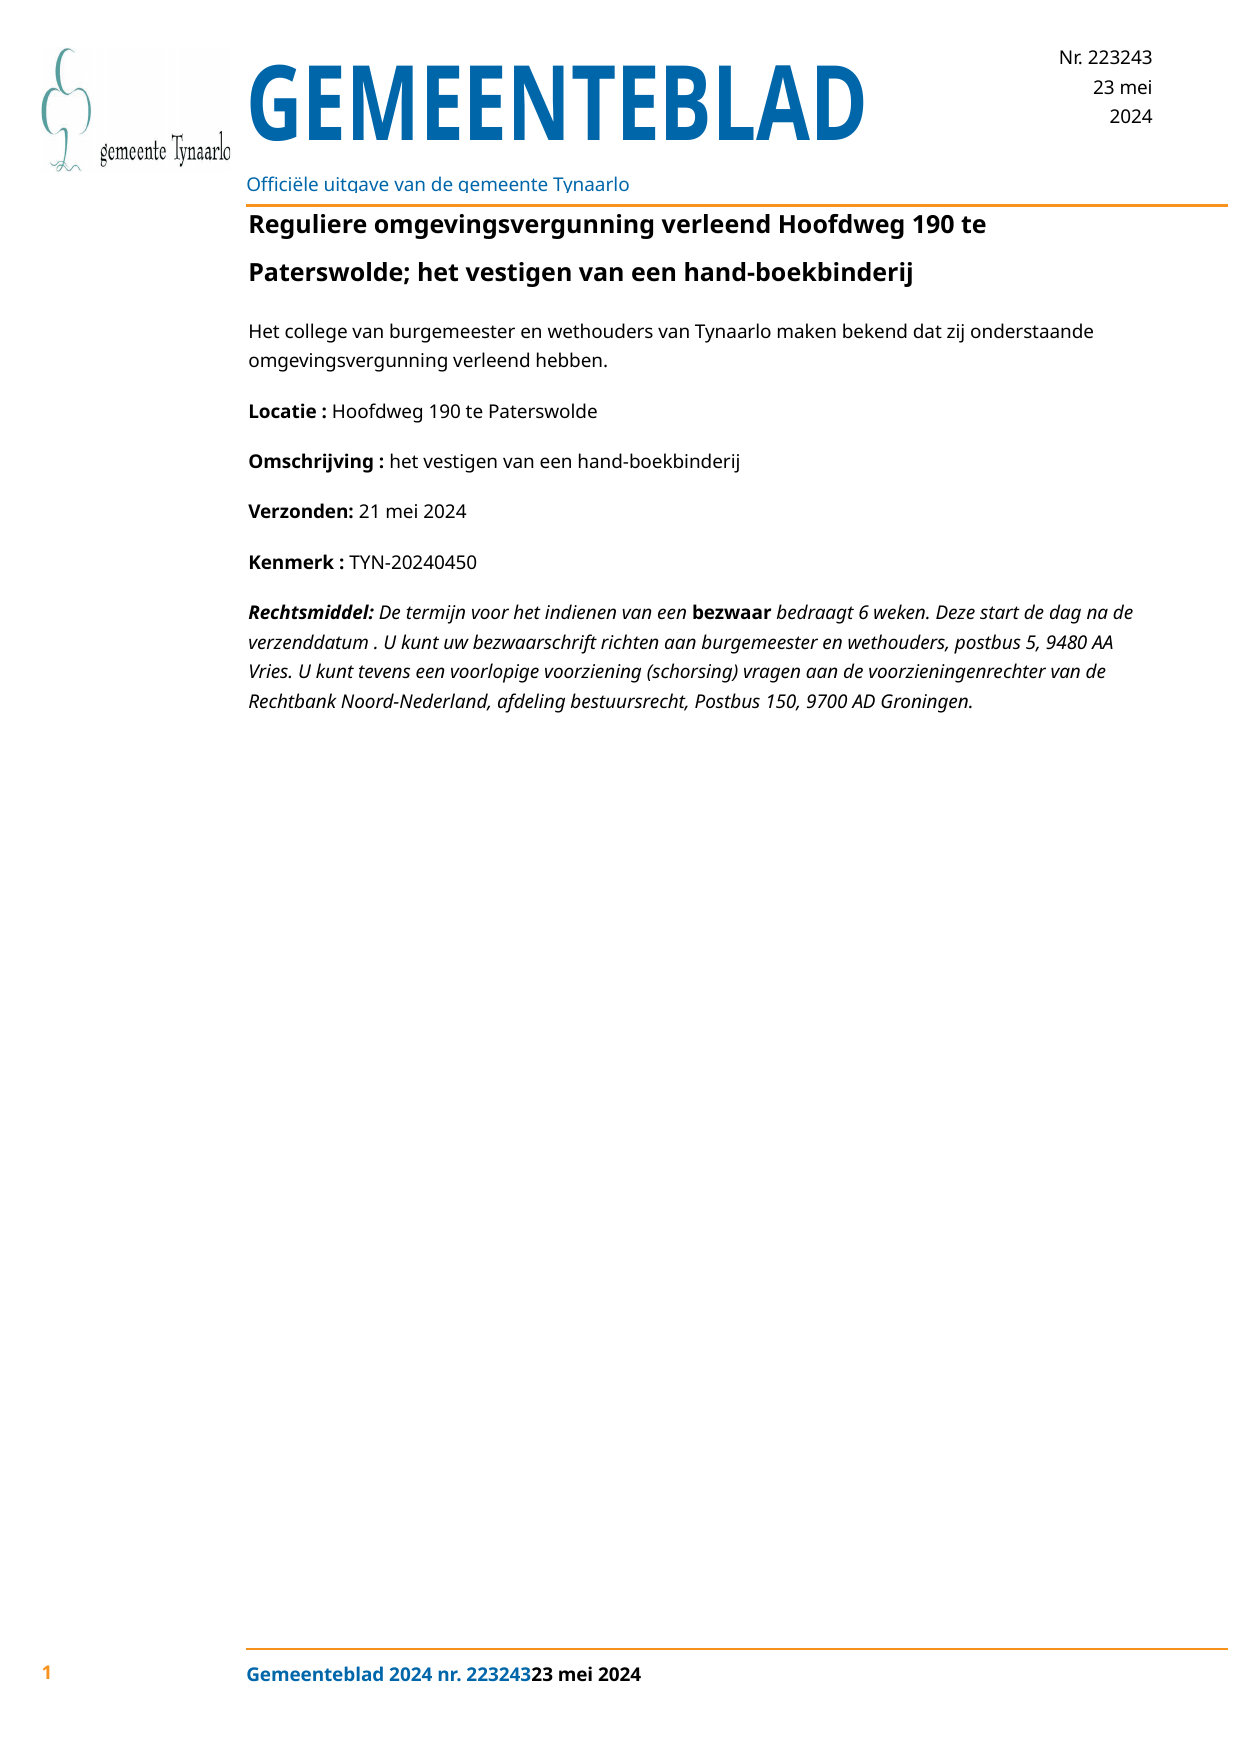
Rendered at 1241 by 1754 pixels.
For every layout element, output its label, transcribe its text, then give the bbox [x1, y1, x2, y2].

text Locatie : Hoofdweg 190 te Paterswolde [248, 398, 1152, 424]
text Kenmerk : TYN-20240450 [248, 549, 1152, 575]
picture [41, 47, 231, 172]
text Het college van burgemeester en wethouders van Tynaarlo maken bekend dat zij onderstaande omgevingsvergunning verleend hebben. [248, 318, 1152, 373]
text Rechtsmiddel: De termijn voor het indienen van een bezwaar bedraagt 6 weken. Deze start de dag na de verzenddatum . U kunt uw bezwaarschrift richten aan burgemeester en wethouders, postbus 5, 9480 AA Vries. U kunt tevens een voorlopige voorziening (schorsing) vragen aan de voorzieningenrechter van de Rechtbank Noord-Nederland, afdeling bestuursrecht, Postbus 150, 9700 AD Groningen. [248, 599, 1152, 714]
text Reguliere omgevingsvergunning verleend Hoofdweg 190 te Paterswolde; het vestigen van een hand-boekbinderij [248, 207, 1152, 288]
text Omschrijving : het vestigen van een hand-boekbinderij [248, 448, 1152, 474]
text Verzonden: 21 mei 2024 [248, 499, 1152, 524]
